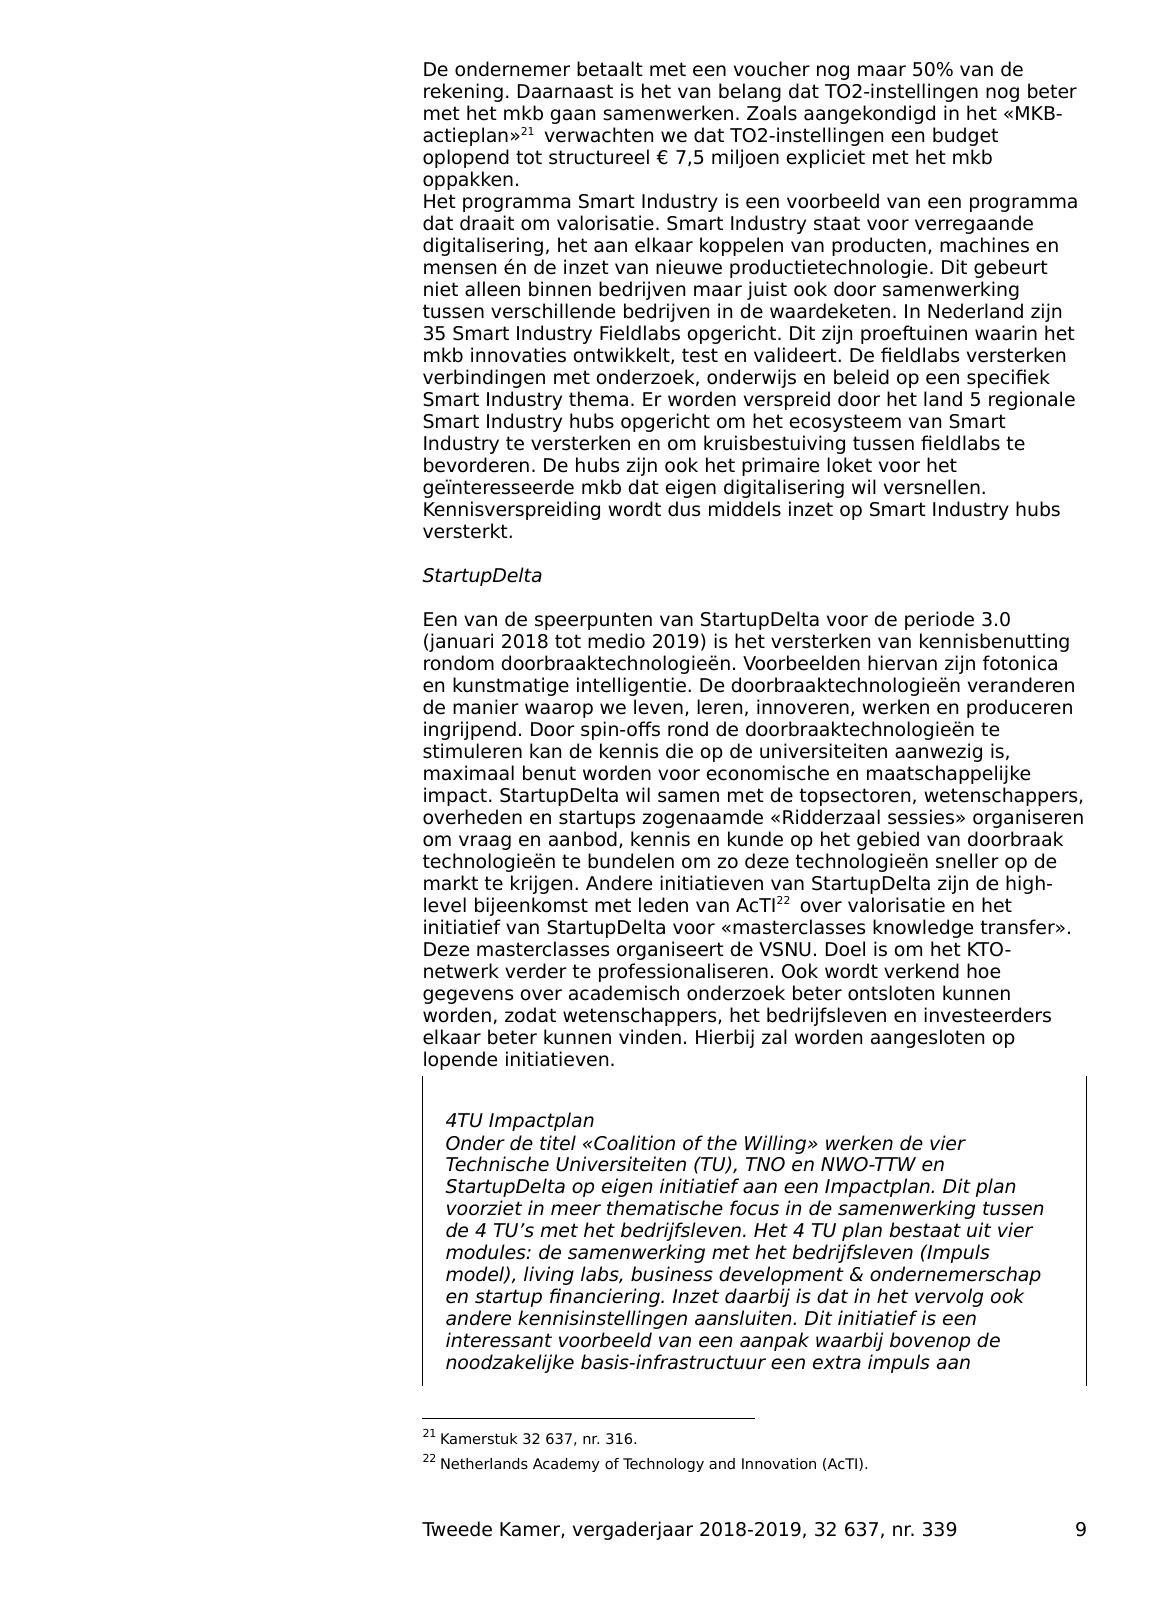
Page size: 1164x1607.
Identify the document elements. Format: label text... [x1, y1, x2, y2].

text Het programma Smart Industry is een voorbeeld van een programma dat draait om valorisatie. Smart Industry staat voor verregaande digitalisering, het aan elkaar koppelen van producten, machines en mensen én de inzet van nieuwe productietechnologie. Dit gebeurt niet alleen binnen bedrijven maar juist ook door samenwerking tussen verschillende bedrijven in de waardeketen. In Nederland zijn 35 Smart Industry Fieldlabs opgericht. Dit zijn proeftuinen waarin het mkb innovaties ontwikkelt, test en valideert. De fieldlabs versterken verbindingen met onderzoek, onderwijs en beleid op een specifiek Smart Industry thema. Er worden verspreid door het land 5 regionale Smart Industry hubs opgericht om het ecosysteem van Smart Industry te versterken en om kruisbestuiving tussen fieldlabs te bevorderen. De hubs zijn ook het primaire loket voor het geïnteresseerde mkb dat eigen digitalisering wil versnellen. Kennisverspreiding wordt dus middels inzet op Smart Industry hubs versterkt. [422, 191, 1087, 543]
text Netherlands Academy of Technology and Innovation (AcTI). [422, 1452, 1087, 1474]
table_header 4TU Impactplan Onder de titel «Coalition of the Willing» werken de vier Technische Universiteiten (TU), TNO en NWO-TTW en StartupDelta op eigen initiatief aan een Impactplan. Dit plan voorziet in meer thematische focus in de samenwerking tussen de 4 TU’s met het bedrijfsleven. Het 4 TU plan bestaat uit vier modules: de samenwerking met het bedrijfsleven (Impuls model), living labs, business development & ondernemerschap en startup financiering. Inzet daarbij is dat in het vervolg ook andere kennisinstellingen aansluiten. Dit initiatief is een interessant voorbeeld van een aanpak waarbij bovenop de noodzakelijke basis-infrastructuur een extra impuls aan [423, 1076, 1086, 1386]
text De ondernemer betaalt met een voucher nog maar 50% van de rekening. Daarnaast is het van belang dat TO2-instellingen nog beter met het mkb gaan samenwerken. Zoals aangekondigd in het «MKB-actieplan» verwachten we dat TO2-instellingen een budget oplopend tot structureel € 7,5 miljoen expliciet met het mkb oppakken. [422, 59, 1087, 191]
text Kamerstuk 32 637, nr. 316. [422, 1427, 1087, 1449]
subtitle StartupDelta [422, 565, 1087, 587]
text Een van de speerpunten van StartupDelta voor de periode 3.0 (januari 2018 tot medio 2019) is het versterken van kennisbenutting rondom doorbraaktechnologieën. Voorbeelden hiervan zijn fotonica en kunstmatige intelligentie. De doorbraaktechnologieën veranderen de manier waarop we leven, leren, innoveren, werken en produceren ingrijpend. Door spin-offs rond de doorbraaktechnologieën te stimuleren kan de kennis die op de universiteiten aanwezig is, maximaal benut worden voor economische en maatschappelijke impact. StartupDelta wil samen met de topsectoren, wetenschappers, overheden en startups zogenaamde «Ridderzaal sessies» organiseren om vraag en aanbod, kennis en kunde op het gebied van doorbraak technologieën te bundelen om zo deze technologieën sneller op de markt te krijgen. Andere initiatieven van StartupDelta zijn de high-level bijeenkomst met leden van AcTI over valorisatie en het initiatief van StartupDelta voor «masterclasses knowledge transfer». Deze masterclasses organiseert de VSNU. Doel is om het KTO-netwerk verder te professionaliseren. Ook wordt verkend hoe gegevens over academisch onderzoek beter ontsloten kunnen worden, zodat wetenschappers, het bedrijfsleven en investeerders elkaar beter kunnen vinden. Hierbij zal worden aangesloten op lopende initiatieven. [422, 609, 1087, 1071]
